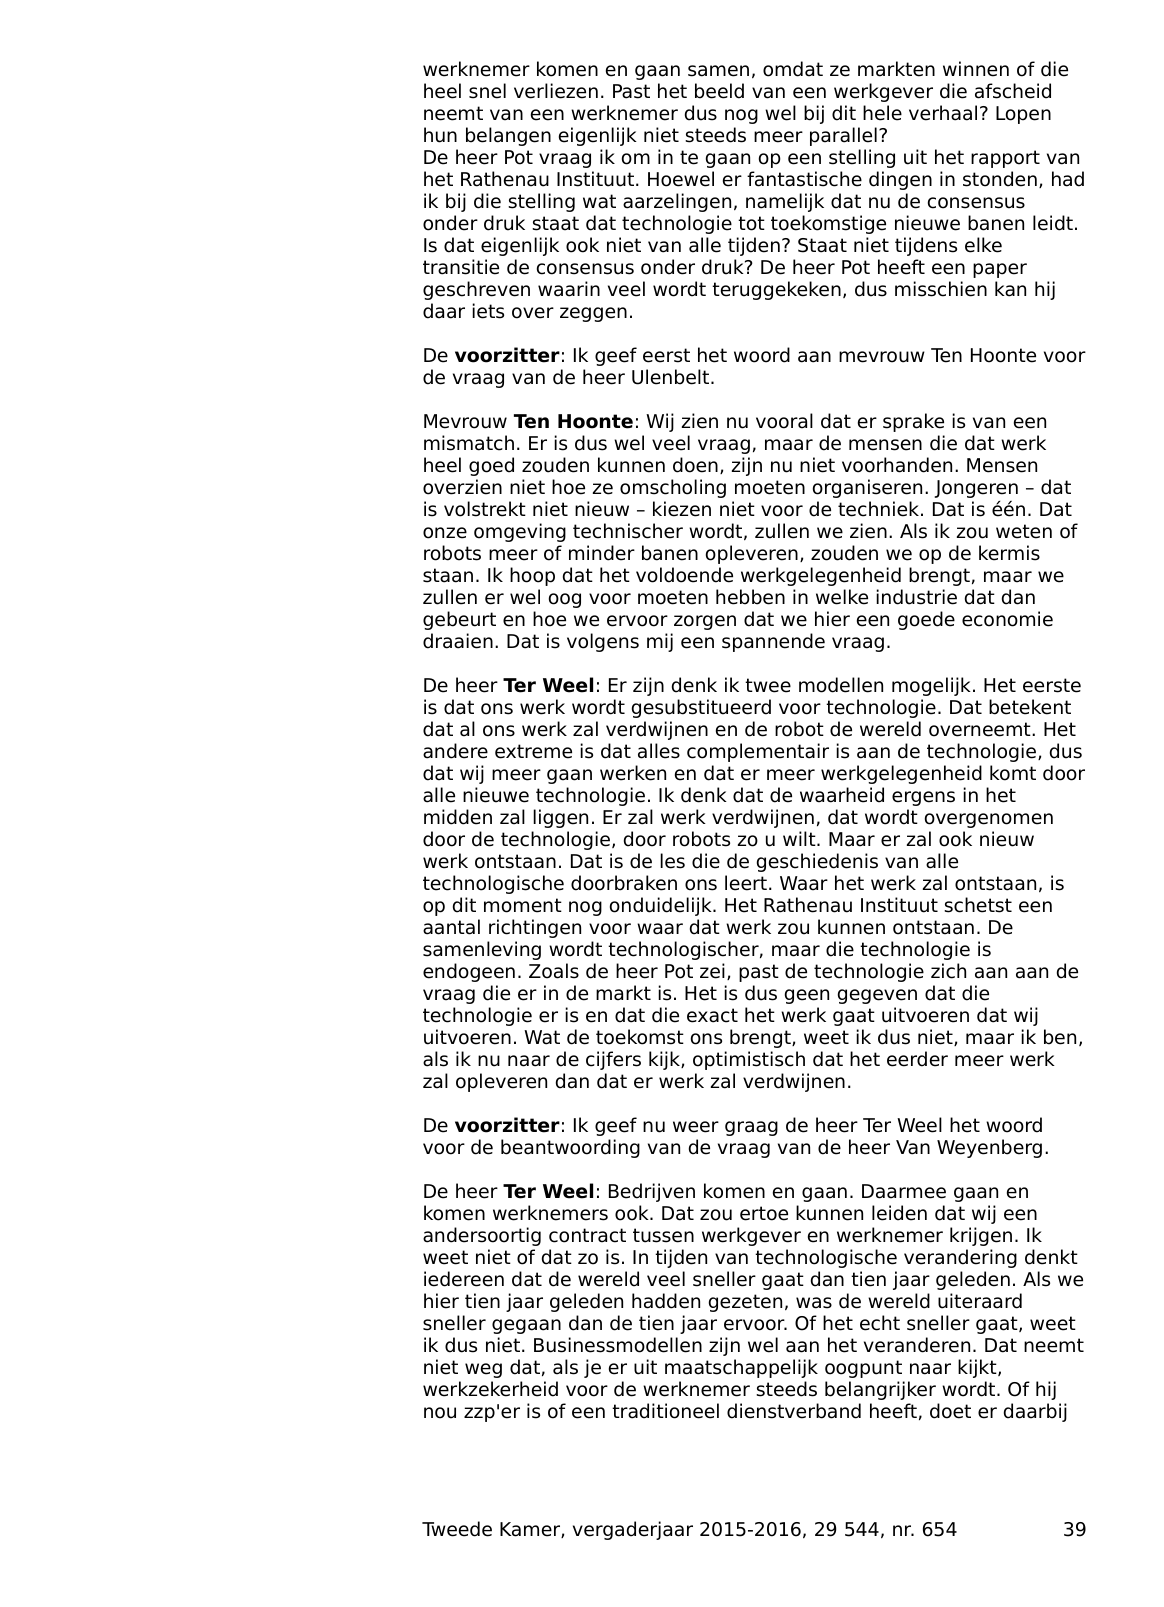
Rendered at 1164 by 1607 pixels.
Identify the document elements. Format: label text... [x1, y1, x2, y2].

text De voorzitter: Ik geef eerst het woord aan mevrouw Ten Hoonte voor de vraag van de heer Ulenbelt. [422, 345, 1087, 389]
text De heer Ter Weel: Bedrijven komen en gaan. Daarmee gaan en komen werknemers ook. Dat zou ertoe kunnen leiden dat wij een andersoortig contract tussen werkgever en werknemer krijgen. Ik weet niet of dat zo is. In tijden van technologische verandering denkt iedereen dat de wereld veel sneller gaat dan tien jaar geleden. Als we hier tien jaar geleden hadden gezeten, was de wereld uiteraard sneller gegaan dan de tien jaar ervoor. Of het echt sneller gaat, weet ik dus niet. Businessmodellen zijn wel aan het veranderen. Dat neemt niet weg dat, als je er uit maatschappelijk oogpunt naar kijkt, werkzekerheid voor de werknemer steeds belangrijker wordt. Of hij nou zzp'er is of een traditioneel dienstverband heeft, doet er daarbij [422, 1181, 1087, 1423]
text De voorzitter: Ik geef nu weer graag de heer Ter Weel het woord voor de beantwoording van de vraag van de heer Van Weyenberg. [422, 1115, 1087, 1159]
text Mevrouw Ten Hoonte: Wij zien nu vooral dat er sprake is van een mismatch. Er is dus wel veel vraag, maar de mensen die dat werk heel goed zouden kunnen doen, zijn nu niet voorhanden. Mensen overzien niet hoe ze omscholing moeten organiseren. Jongeren – dat is volstrekt niet nieuw – kiezen niet voor de techniek. Dat is één. Dat onze omgeving technischer wordt, zullen we zien. Als ik zou weten of robots meer of minder banen opleveren, zouden we op de kermis staan. Ik hoop dat het voldoende werkgelegenheid brengt, maar we zullen er wel oog voor moeten hebben in welke industrie dat dan gebeurt en hoe we ervoor zorgen dat we hier een goede economie draaien. Dat is volgens mij een spannende vraag. [422, 411, 1087, 653]
text De heer Pot vraag ik om in te gaan op een stelling uit het rapport van het Rathenau Instituut. Hoewel er fantastische dingen in stonden, had ik bij die stelling wat aarzelingen, namelijk dat nu de consensus onder druk staat dat technologie tot toekomstige nieuwe banen leidt. Is dat eigenlijk ook niet van alle tijden? Staat niet tijdens elke transitie de consensus onder druk? De heer Pot heeft een paper geschreven waarin veel wordt teruggekeken, dus misschien kan hij daar iets over zeggen. [422, 147, 1087, 323]
text werknemer komen en gaan samen, omdat ze markten winnen of die heel snel verliezen. Past het beeld van een werkgever die afscheid neemt van een werknemer dus nog wel bij dit hele verhaal? Lopen hun belangen eigenlijk niet steeds meer parallel? [422, 59, 1087, 147]
text De heer Ter Weel: Er zijn denk ik twee modellen mogelijk. Het eerste is dat ons werk wordt gesubstitueerd voor technologie. Dat betekent dat al ons werk zal verdwijnen en de robot de wereld overneemt. Het andere extreme is dat alles complementair is aan de technologie, dus dat wij meer gaan werken en dat er meer werkgelegenheid komt door alle nieuwe technologie. Ik denk dat de waarheid ergens in het midden zal liggen. Er zal werk verdwijnen, dat wordt overgenomen door de technologie, door robots zo u wilt. Maar er zal ook nieuw werk ontstaan. Dat is de les die de geschiedenis van alle technologische doorbraken ons leert. Waar het werk zal ontstaan, is op dit moment nog onduidelijk. Het Rathenau Instituut schetst een aantal richtingen voor waar dat werk zou kunnen ontstaan. De samenleving wordt technologischer, maar die technologie is endogeen. Zoals de heer Pot zei, past de technologie zich aan aan de vraag die er in de markt is. Het is dus geen gegeven dat die technologie er is en dat die exact het werk gaat uitvoeren dat wij uitvoeren. Wat de toekomst ons brengt, weet ik dus niet, maar ik ben, als ik nu naar de cijfers kijk, optimistisch dat het eerder meer werk zal opleveren dan dat er werk zal verdwijnen. [422, 675, 1087, 1093]
